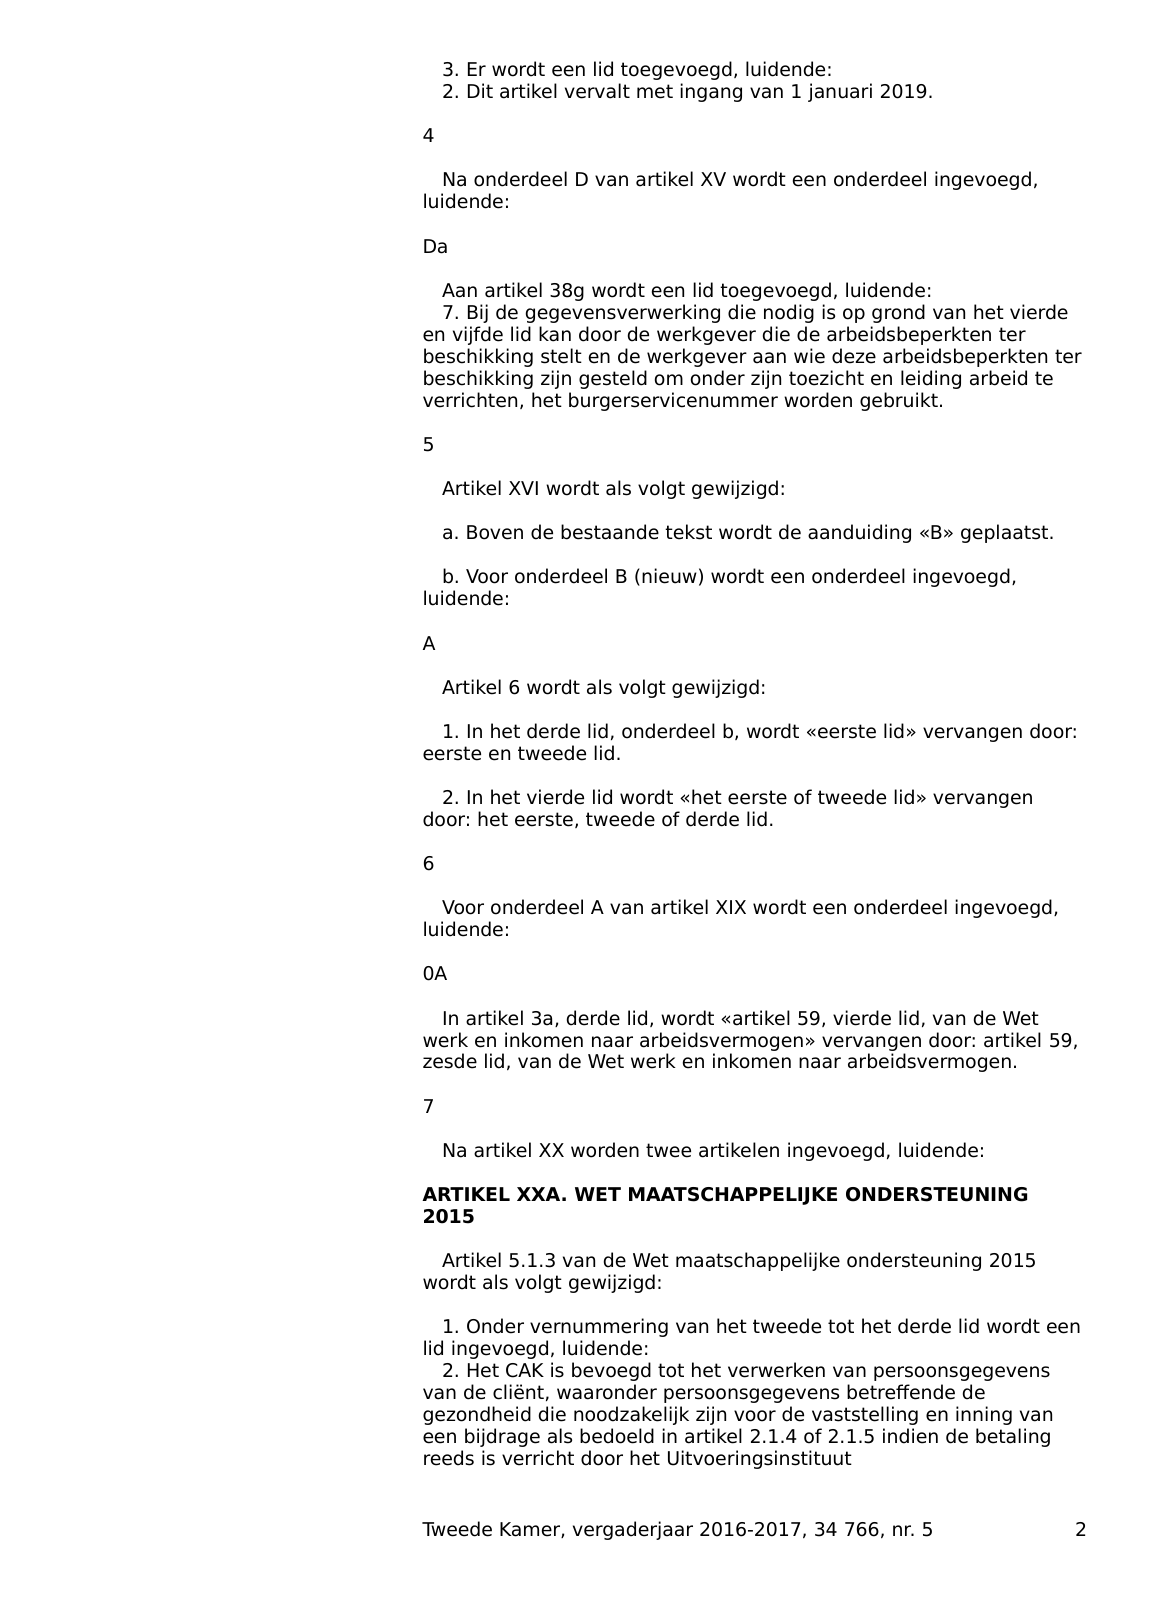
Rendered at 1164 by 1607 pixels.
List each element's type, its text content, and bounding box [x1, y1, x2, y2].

subtitle Da [422, 236, 1087, 257]
subtitle 4 [422, 125, 1087, 147]
subtitle 0A [422, 963, 1087, 985]
text Na onderdeel D van artikel XV wordt een onderdeel ingevoegd, luidende: [422, 169, 1087, 213]
text 3. Er wordt een lid toegevoegd, luidende: [422, 59, 1087, 81]
text 7. Bij de gegevensverwerking die nodig is op grond van het vierde en vijfde lid kan door de werkgever die de arbeidsbeperkten ter beschikking stelt en de werkgever aan wie deze arbeidsbeperkten ter beschikking zijn gesteld om onder zijn toezicht en leiding arbeid te verrichten, het burgerservicenummer worden gebruikt. [422, 302, 1087, 412]
text 2. In het vierde lid wordt «het eerste of tweede lid» vervangen door: het eerste, tweede of derde lid. [422, 787, 1087, 831]
text 1. Onder vernummering van het tweede tot het derde lid wordt een lid ingevoegd, luidende: [422, 1316, 1087, 1360]
text 1. In het derde lid, onderdeel b, wordt «eerste lid» vervangen door: eerste en tweede lid. [422, 721, 1087, 765]
text b. Voor onderdeel B (nieuw) wordt een onderdeel ingevoegd, luidende: [422, 566, 1087, 610]
subtitle 5 [422, 434, 1087, 456]
subtitle 6 [422, 853, 1087, 875]
text In artikel 3a, derde lid, wordt «artikel 59, vierde lid, van de Wet werk en inkomen naar arbeidsvermogen» vervangen door: artikel 59, zesde lid, van de Wet werk en inkomen naar arbeidsvermogen. [422, 1007, 1087, 1073]
text 2. Het CAK is bevoegd tot het verwerken van persoonsgegevens van de cliënt, waaronder persoonsgegevens betreffende de gezondheid die noodzakelijk zijn voor de vaststelling en inning van een bijdrage als bedoeld in artikel 2.1.4 of 2.1.5 indien de betaling reeds is verricht door het Uitvoeringsinstituut [422, 1360, 1087, 1470]
subtitle 7 [422, 1096, 1087, 1118]
subtitle A [422, 632, 1087, 654]
text Artikel XVI wordt als volgt gewijzigd: [422, 478, 1087, 500]
text Voor onderdeel A van artikel XIX wordt een onderdeel ingevoegd, luidende: [422, 897, 1087, 941]
text Aan artikel 38g wordt een lid toegevoegd, luidende: [422, 280, 1087, 302]
text Na artikel XX worden twee artikelen ingevoegd, luidende: [422, 1140, 1087, 1162]
text Artikel 5.1.3 van de Wet maatschappelijke ondersteuning 2015 wordt als volgt gewijzigd: [422, 1250, 1087, 1294]
text 2. Dit artikel vervalt met ingang van 1 januari 2019. [422, 81, 1087, 103]
subtitle ARTIKEL XXA. WET MAATSCHAPPELIJKE ONDERSTEUNING 2015 [422, 1184, 1087, 1228]
text Artikel 6 wordt als volgt gewijzigd: [422, 677, 1087, 698]
text a. Boven de bestaande tekst wordt de aanduiding «B» geplaatst. [422, 522, 1087, 544]
